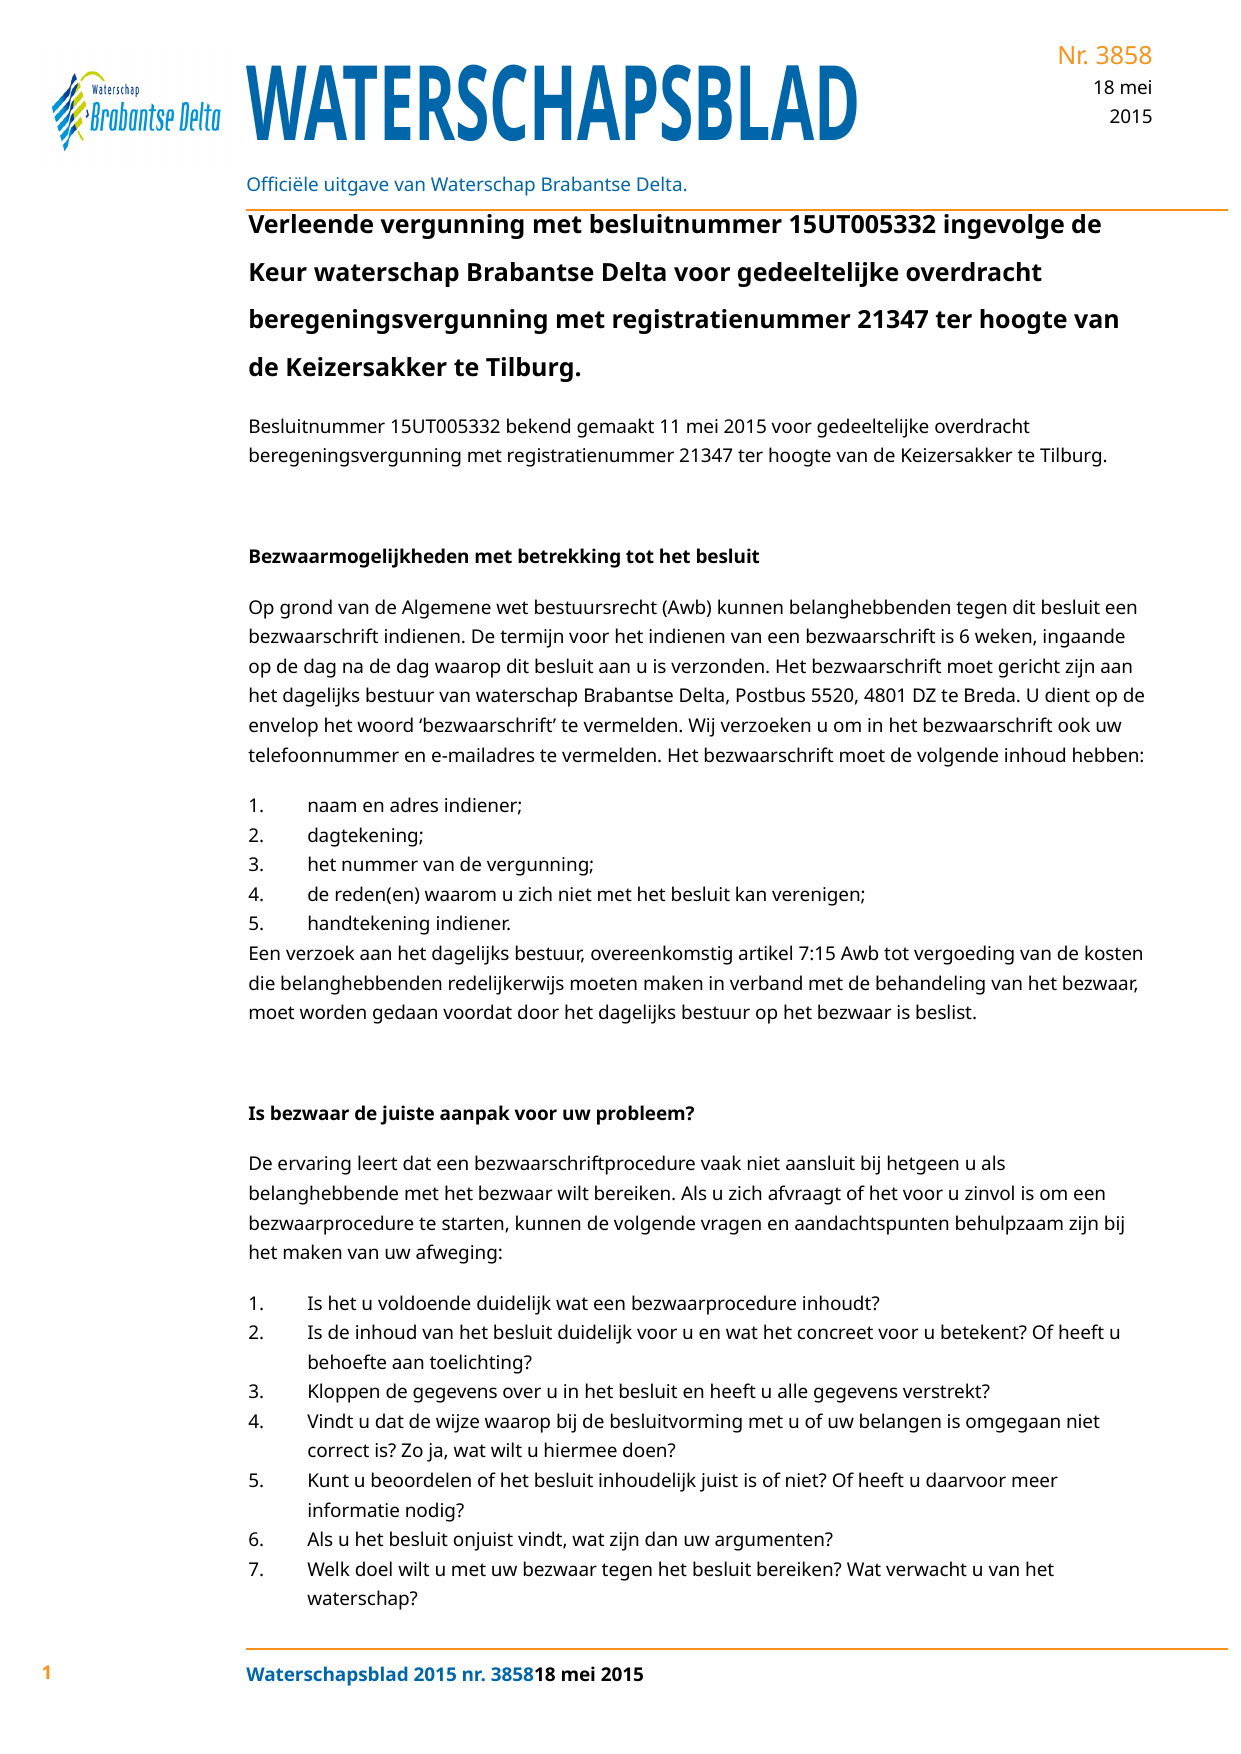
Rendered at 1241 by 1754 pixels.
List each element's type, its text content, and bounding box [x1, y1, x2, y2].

text Verleende vergunning met besluitnummer 15UT005332 ingevolge de Keur waterschap Brabantse Delta voor gedeeltelijke overdracht beregeningsvergunning met registratienummer 21347 ter hoogte van de Keizersakker te Tilburg. [248, 211, 1152, 384]
text Een verzoek aan het dagelijks bestuur, overeenkomstig artikel 7:15 Awb tot vergoeding van de kosten die belanghebbenden redelijkerwijs moeten maken in verband met de behandeling van het bezwaar, moet worden gedaan voordat door het dagelijks bestuur op het bezwaar is beslist. [248, 940, 1152, 1025]
text Bezwaarmogelijkheden met betrekking tot het besluit [248, 543, 1152, 569]
text Besluitnummer 15UT005332 bekend gemaakt 11 mei 2015 voor gedeeltelijke overdracht beregeningsvergunning met registratienummer 21347 ter hoogte van de Keizersakker te Tilburg. [248, 413, 1152, 468]
list Kloppen de gegevens over u in het besluit en heeft u alle gegevens verstrekt? [248, 1378, 1152, 1404]
text Op grond van de Algemene wet bestuursrecht (Awb) kunnen belanghebbenden tegen dit besluit een bezwaarschrift indienen. De termijn voor het indienen van een bezwaarschrift is 6 weken, ingaande op de dag na de dag waarop dit besluit aan u is verzonden. Het bezwaarschrift moet gericht zijn aan het dagelijks bestuur van waterschap Brabantse Delta, Postbus 5520, 4801 DZ te Breda. U dient op de envelop het woord ‘bezwaarschrift’ te vermelden. Wij verzoeken u om in het bezwaarschrift ook uw telefoonnummer en e‑mailadres te vermelden. Het bezwaarschrift moet de volgende inhoud hebben: [248, 594, 1152, 768]
picture [41, 47, 231, 172]
list naam en adres indiener; [248, 792, 1152, 818]
list dagtekening; [248, 822, 1152, 848]
text Is bezwaar de juiste aanpak voor uw probleem? [248, 1100, 1152, 1126]
list Welk doel wilt u met uw bezwaar tegen het besluit bereiken? Wat verwacht u van het waterschap? [248, 1556, 1152, 1611]
list handtekening indiener. [248, 911, 1152, 936]
list Als u het besluit onjuist vindt, wat zijn dan uw argumenten? [248, 1526, 1152, 1552]
text De ervaring leert dat een bezwaarschriftprocedure vaak niet aansluit bij hetgeen u als belanghebbende met het bezwaar wilt bereiken. Als u zich afvraagt of het voor u zinvol is om een bezwaarprocedure te starten, kunnen de volgende vragen en aandachtspunten behulpzaam zijn bij het maken van uw afweging: [248, 1151, 1152, 1265]
list Vindt u dat de wijze waarop bij de besluitvorming met u of uw belangen is omgegaan niet correct is? Zo ja, wat wilt u hiermee doen? [248, 1408, 1152, 1463]
list de reden(en) waarom u zich niet met het besluit kan verenigen; [248, 881, 1152, 907]
list het nummer van de vergunning; [248, 851, 1152, 877]
list Kunt u beoordelen of het besluit inhoudelijk juist is of niet? Of heeft u daarvoor meer informatie nodig? [248, 1467, 1152, 1523]
list Is het u voldoende duidelijk wat een bezwaarprocedure inhoudt? [248, 1290, 1152, 1316]
list Is de inhoud van het besluit duidelijk voor u en wat het concreet voor u betekent? Of heeft u behoefte aan toelichting? [248, 1319, 1152, 1375]
